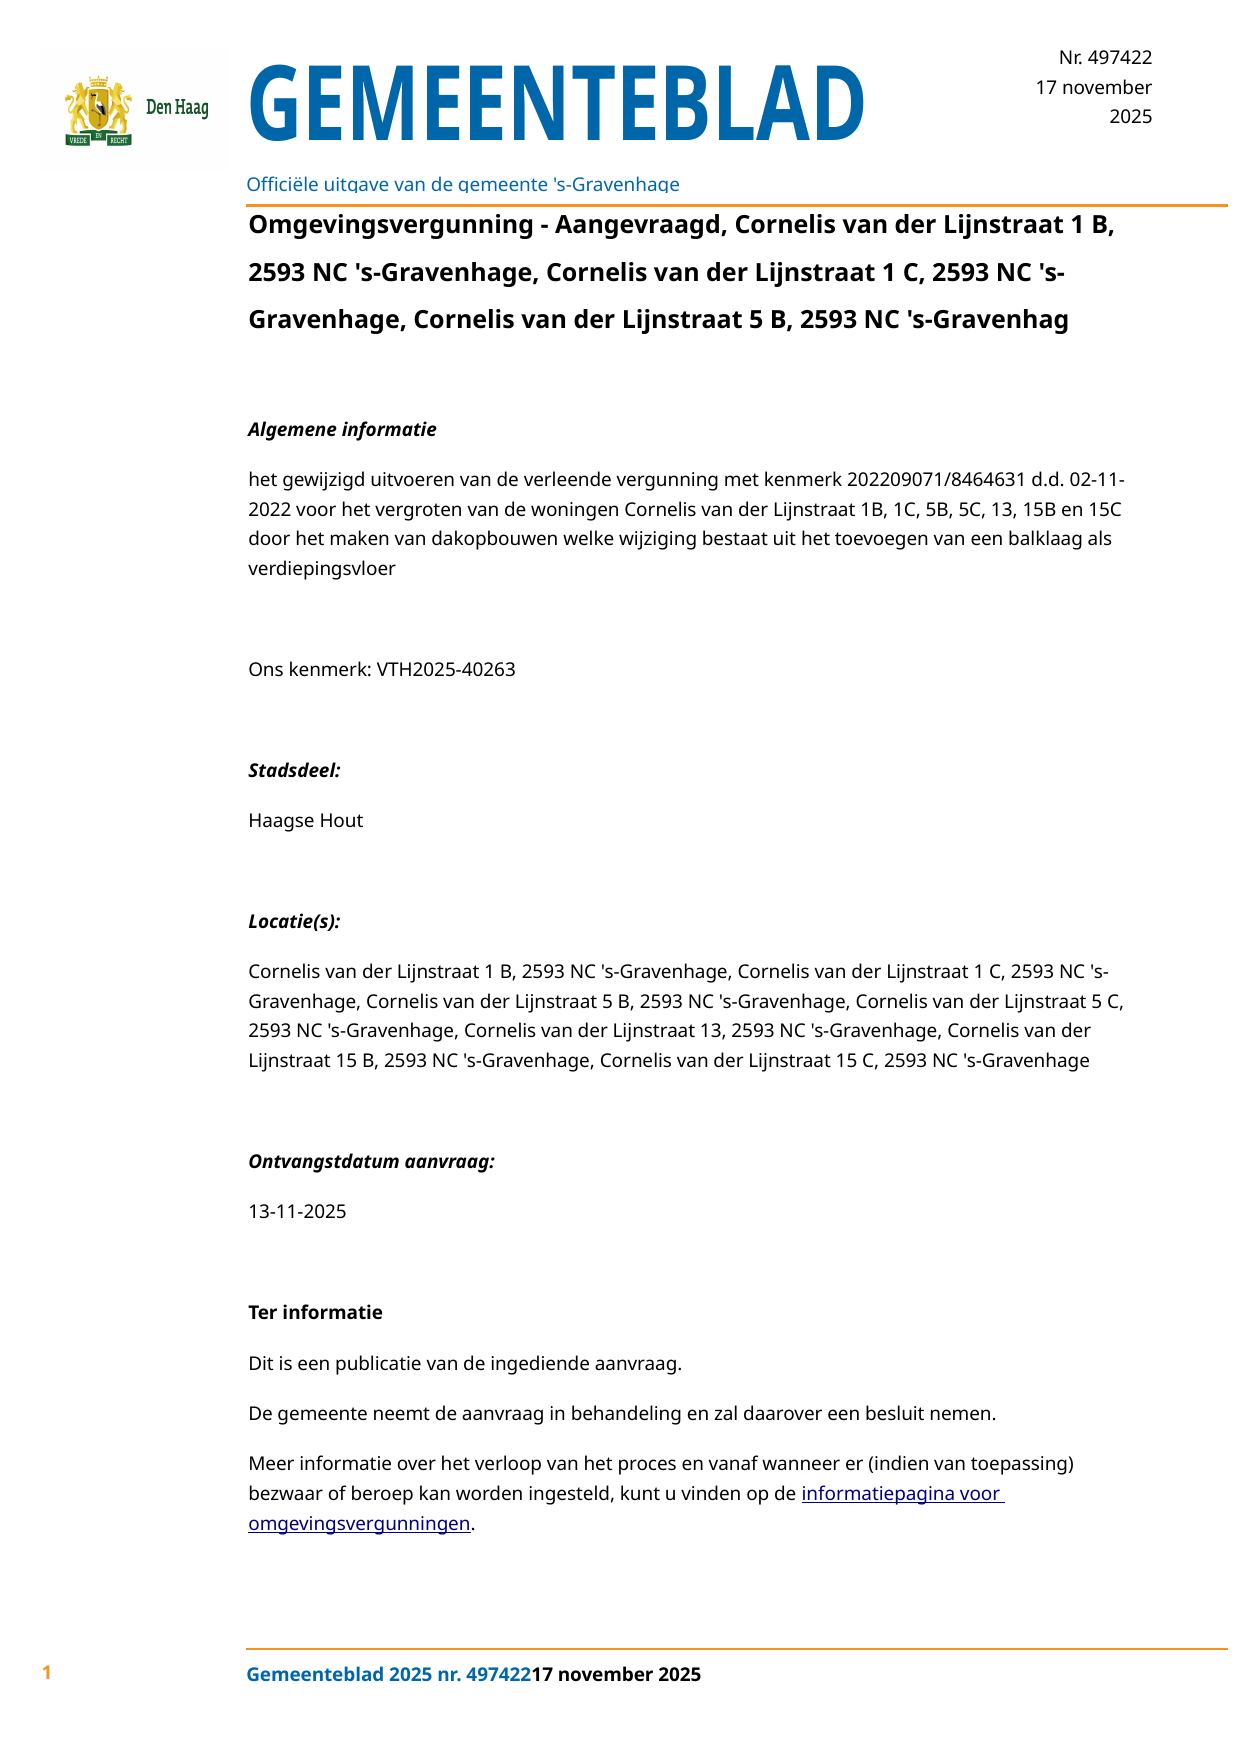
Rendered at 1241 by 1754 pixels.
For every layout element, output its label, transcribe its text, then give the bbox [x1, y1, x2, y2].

text Haagse Hout [248, 807, 1152, 833]
text het gewijzigd uitvoeren van de verleende vergunning met kenmerk 202209071/8464631 d.d. 02-11-2022 voor het vergroten van de woningen Cornelis van der Lijnstraat 1B, 1C, 5B, 5C, 13, 15B en 15C door het maken van dakopbouwen welke wijziging bestaat uit het toevoegen van een balklaag als verdiepingsvloer [248, 466, 1152, 581]
text Ter informatie [248, 1299, 1152, 1325]
text Algemene informatie [248, 416, 1152, 442]
text Locatie(s): [248, 908, 1152, 934]
text Ontvangstdatum aanvraag: [248, 1148, 1152, 1174]
text De gemeente neemt de aanvraag in behandeling en zal daarover een besluit nemen. [248, 1400, 1152, 1426]
text 13-11-2025 [248, 1198, 1152, 1224]
text Ons kenmerk: VTH2025-40263 [248, 656, 1152, 682]
text Meer informatie over het verloop van het proces en vanaf wanneer er (indien van toepassing) bezwaar of beroep kan worden ingesteld, kunt u vinden op de informatiepagina voor omgevingsvergunningen. [248, 1451, 1152, 1535]
text Cornelis van der Lijnstraat 1 B, 2593 NC 's-Gravenhage, Cornelis van der Lijnstraat 1 C, 2593 NC 's-Gravenhage, Cornelis van der Lijnstraat 5 B, 2593 NC 's-Gravenhage, Cornelis van der Lijnstraat 5 C, 2593 NC 's-Gravenhage, Cornelis van der Lijnstraat 13, 2593 NC 's-Gravenhage, Cornelis van der Lijnstraat 15 B, 2593 NC 's-Gravenhage, Cornelis van der Lijnstraat 15 C, 2593 NC 's-Gravenhage [248, 958, 1152, 1073]
text Dit is een publicatie van de ingediende aanvraag. [248, 1350, 1152, 1375]
text Stadsdeel: [248, 757, 1152, 782]
text Omgevingsvergunning - Aangevraagd, Cornelis van der Lijnstraat 1 B, 2593 NC 's-Gravenhage, Cornelis van der Lijnstraat 1 C, 2593 NC 's-Gravenhage, Cornelis van der Lijnstraat 5 B, 2593 NC 's-Gravenhag [248, 207, 1152, 336]
picture [41, 47, 231, 172]
